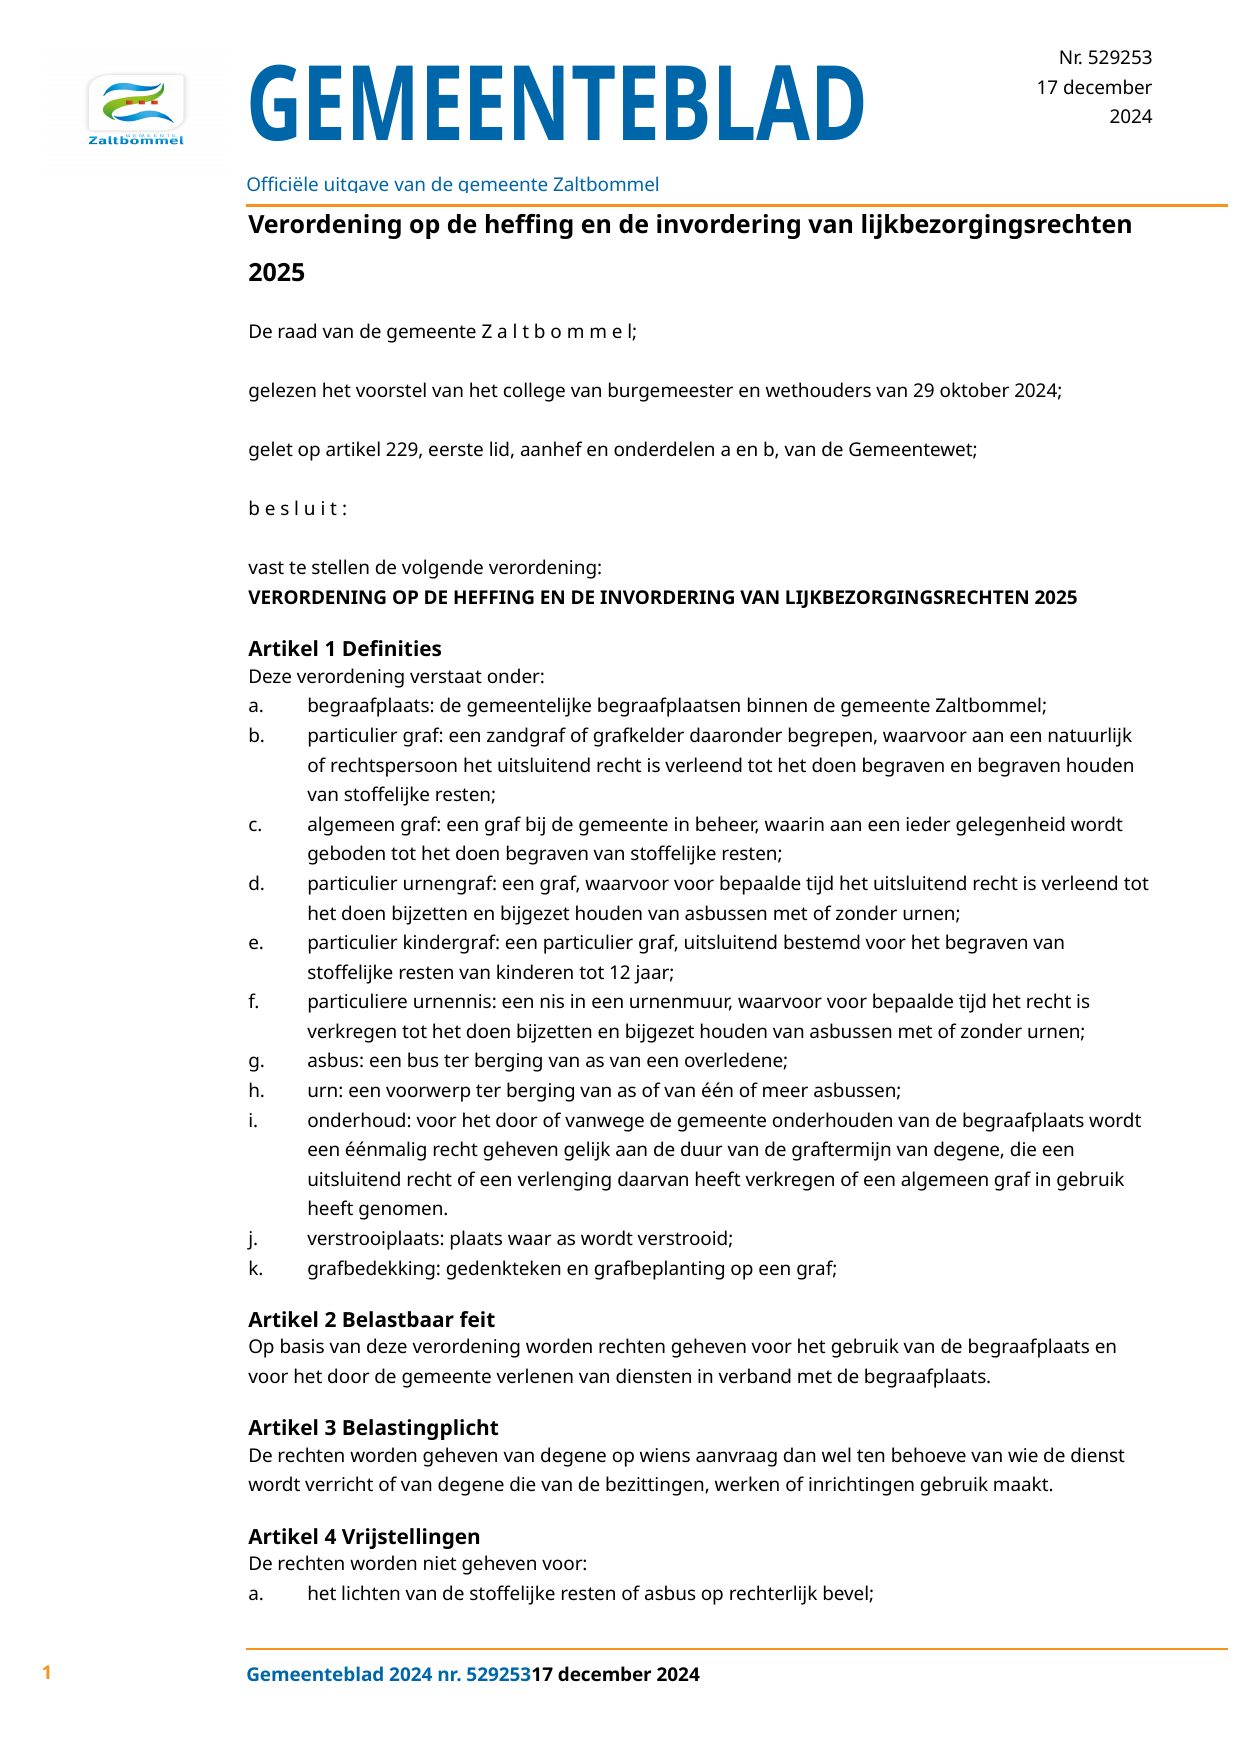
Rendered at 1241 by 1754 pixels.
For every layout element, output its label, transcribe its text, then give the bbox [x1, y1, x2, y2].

list verstrooiplaats: plaats waar as wordt verstrooid; [248, 1225, 1152, 1251]
picture [41, 47, 231, 172]
text Artikel 3 Belastingplicht [248, 1413, 1152, 1442]
text De rechten worden geheven van degene op wiens aanvraag dan wel ten behoeve van wie de dienst wordt verricht of van degene die van de bezittingen, werken of inrichtingen gebruik maakt. [248, 1442, 1152, 1497]
text De raad van de gemeente Z a l t b o m m e l; [248, 318, 1152, 344]
list particulier urnengraf: een graf, waarvoor voor bepaalde tijd het uitsluitend recht is verleend tot het doen bijzetten en bijgezet houden van asbussen met of zonder urnen; [248, 870, 1152, 925]
list particulier graf: een zandgraf of grafkelder daaronder begrepen, waarvoor aan een natuurlijk of rechtspersoon het uitsluitend recht is verleend tot het doen begraven en begraven houden van stoffelijke resten; [248, 722, 1152, 807]
text vast te stellen de volgende verordening: [248, 554, 1152, 580]
text gelet op artikel 229, eerste lid, aanhef en onderdelen a en b, van de Gemeentewet; [248, 436, 1152, 462]
list urn: een voorwerp ter berging van as of van één of meer asbussen; [248, 1077, 1152, 1103]
text Deze verordening verstaat onder: [248, 663, 1152, 689]
list algemeen graf: een graf bij de gemeente in beheer, waarin aan een ieder gelegenheid wordt geboden tot het doen begraven van stoffelijke resten; [248, 811, 1152, 866]
text Op basis van deze verordening worden rechten geheven voor het gebruik van de begraafplaats en voor het door de gemeente verlenen van diensten in verband met de begraafplaats. [248, 1333, 1152, 1389]
list particuliere urnennis: een nis in een urnenmuur, waarvoor voor bepaalde tijd het recht is verkregen tot het doen bijzetten en bijgezet houden van asbussen met of zonder urnen; [248, 988, 1152, 1044]
list onderhoud: voor het door of vanwege de gemeente onderhouden van de begraafplaats wordt een éénmalig recht geheven gelijk aan de duur van de graftermijn van degene, die een uitsluitend recht of een verlenging daarvan heeft verkregen of een algemeen graf in gebruik heeft genomen. [248, 1107, 1152, 1221]
text Artikel 1 Definities [248, 634, 1152, 663]
text Artikel 2 Belastbaar feit [248, 1305, 1152, 1333]
list particulier kindergraf: een particulier graf, uitsluitend bestemd voor het begraven van stoffelijke resten van kinderen tot 12 jaar; [248, 929, 1152, 984]
text Artikel 4 Vrijstellingen [248, 1522, 1152, 1550]
list asbus: een bus ter berging van as van een overledene; [248, 1048, 1152, 1073]
text De rechten worden niet geheven voor: [248, 1550, 1152, 1576]
text VERORDENING OP DE HEFFING EN DE INVORDERING VAN LIJKBEZORGINGSRECHTEN 2025 [248, 584, 1152, 610]
text Verordening op de heffing en de invordering van lijkbezorgingsrechten 2025 [248, 207, 1152, 288]
list grafbedekking: gedenkteken en grafbeplanting op een graf; [248, 1255, 1152, 1280]
list het lichten van de stoffelijke resten of asbus op rechterlijk bevel; [248, 1580, 1152, 1606]
text gelezen het voorstel van het college van burgemeester en wethouders van 29 oktober 2024; [248, 377, 1152, 403]
text b e s l u i t : [248, 495, 1152, 521]
list begraafplaats: de gemeentelijke begraafplaatsen binnen de gemeente Zaltbommel; [248, 693, 1152, 718]
